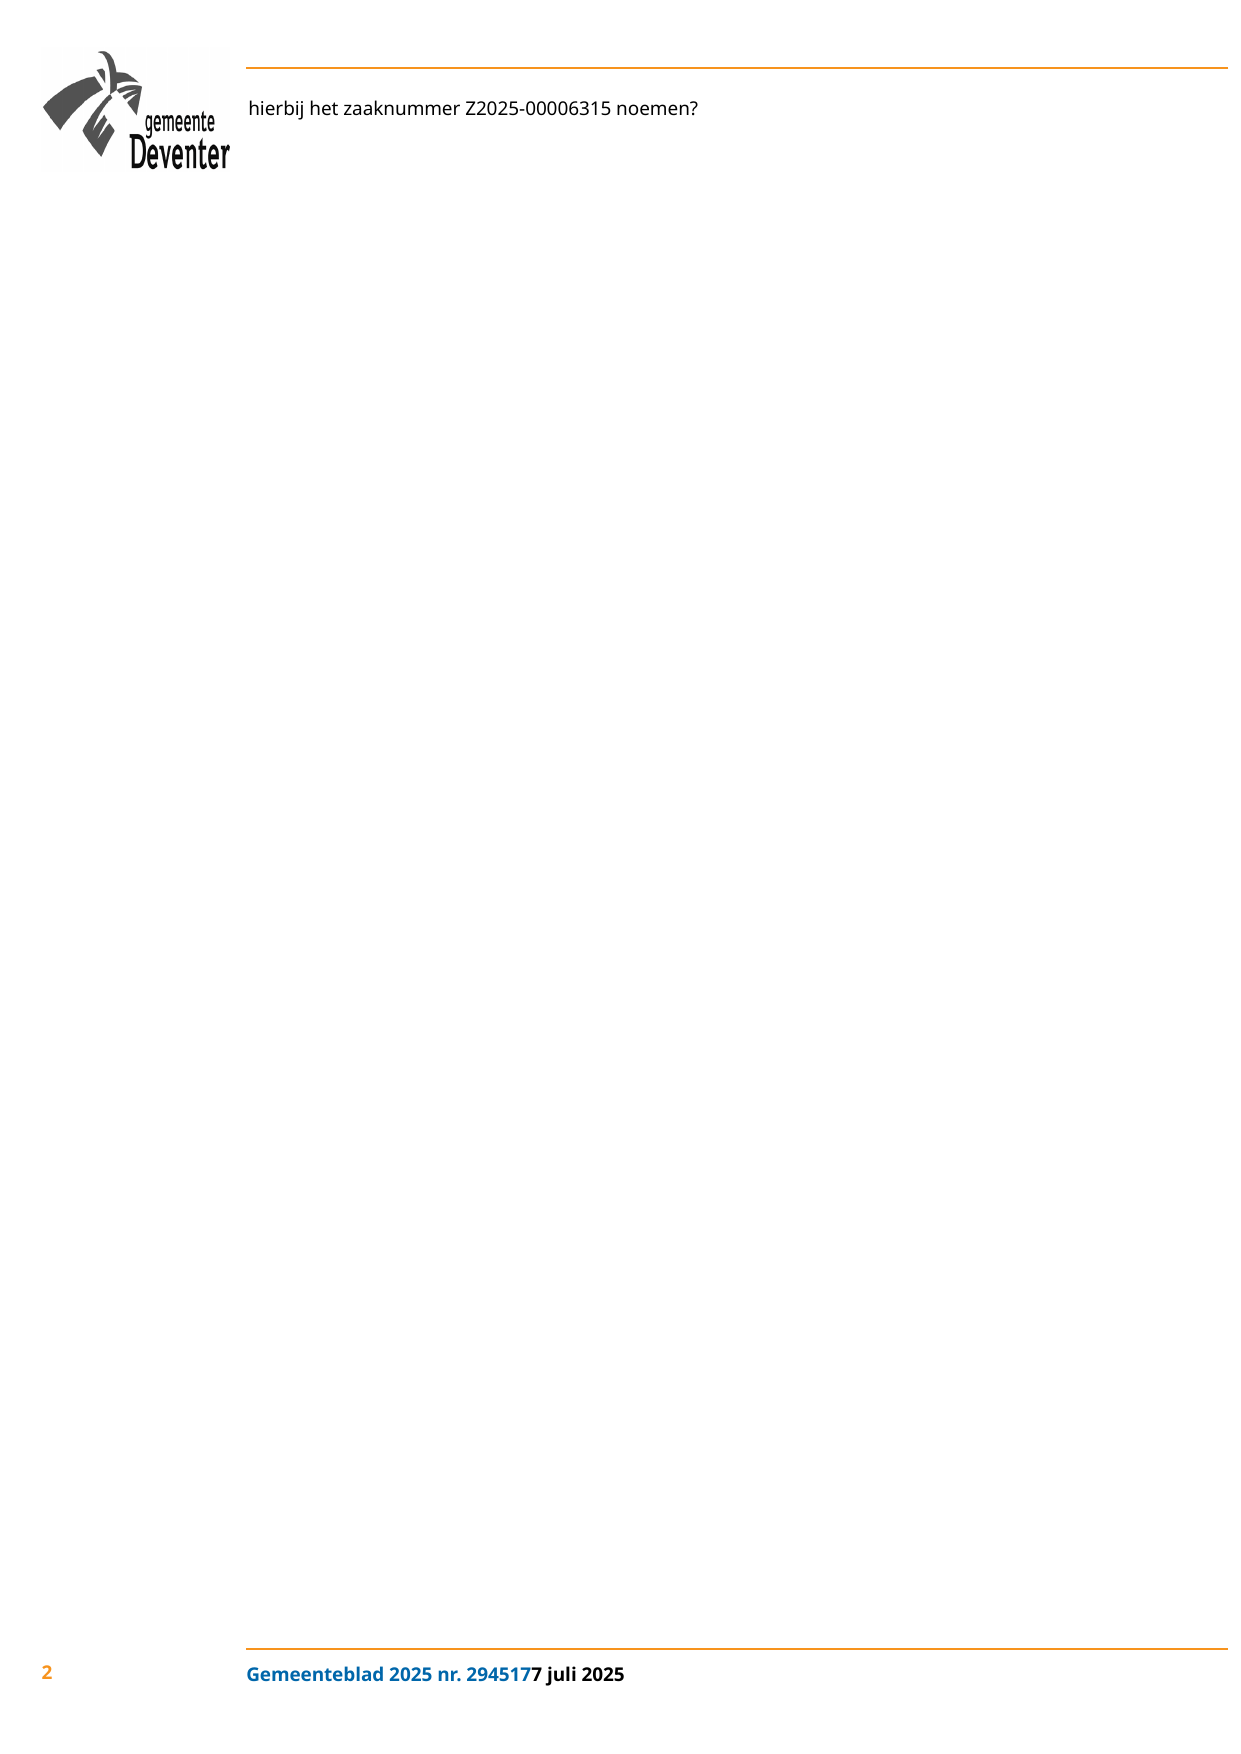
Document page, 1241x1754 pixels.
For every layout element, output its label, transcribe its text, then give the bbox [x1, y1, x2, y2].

picture [41, 47, 231, 172]
text hierbij het zaaknummer Z2025-00006315 noemen? [248, 95, 1152, 121]
